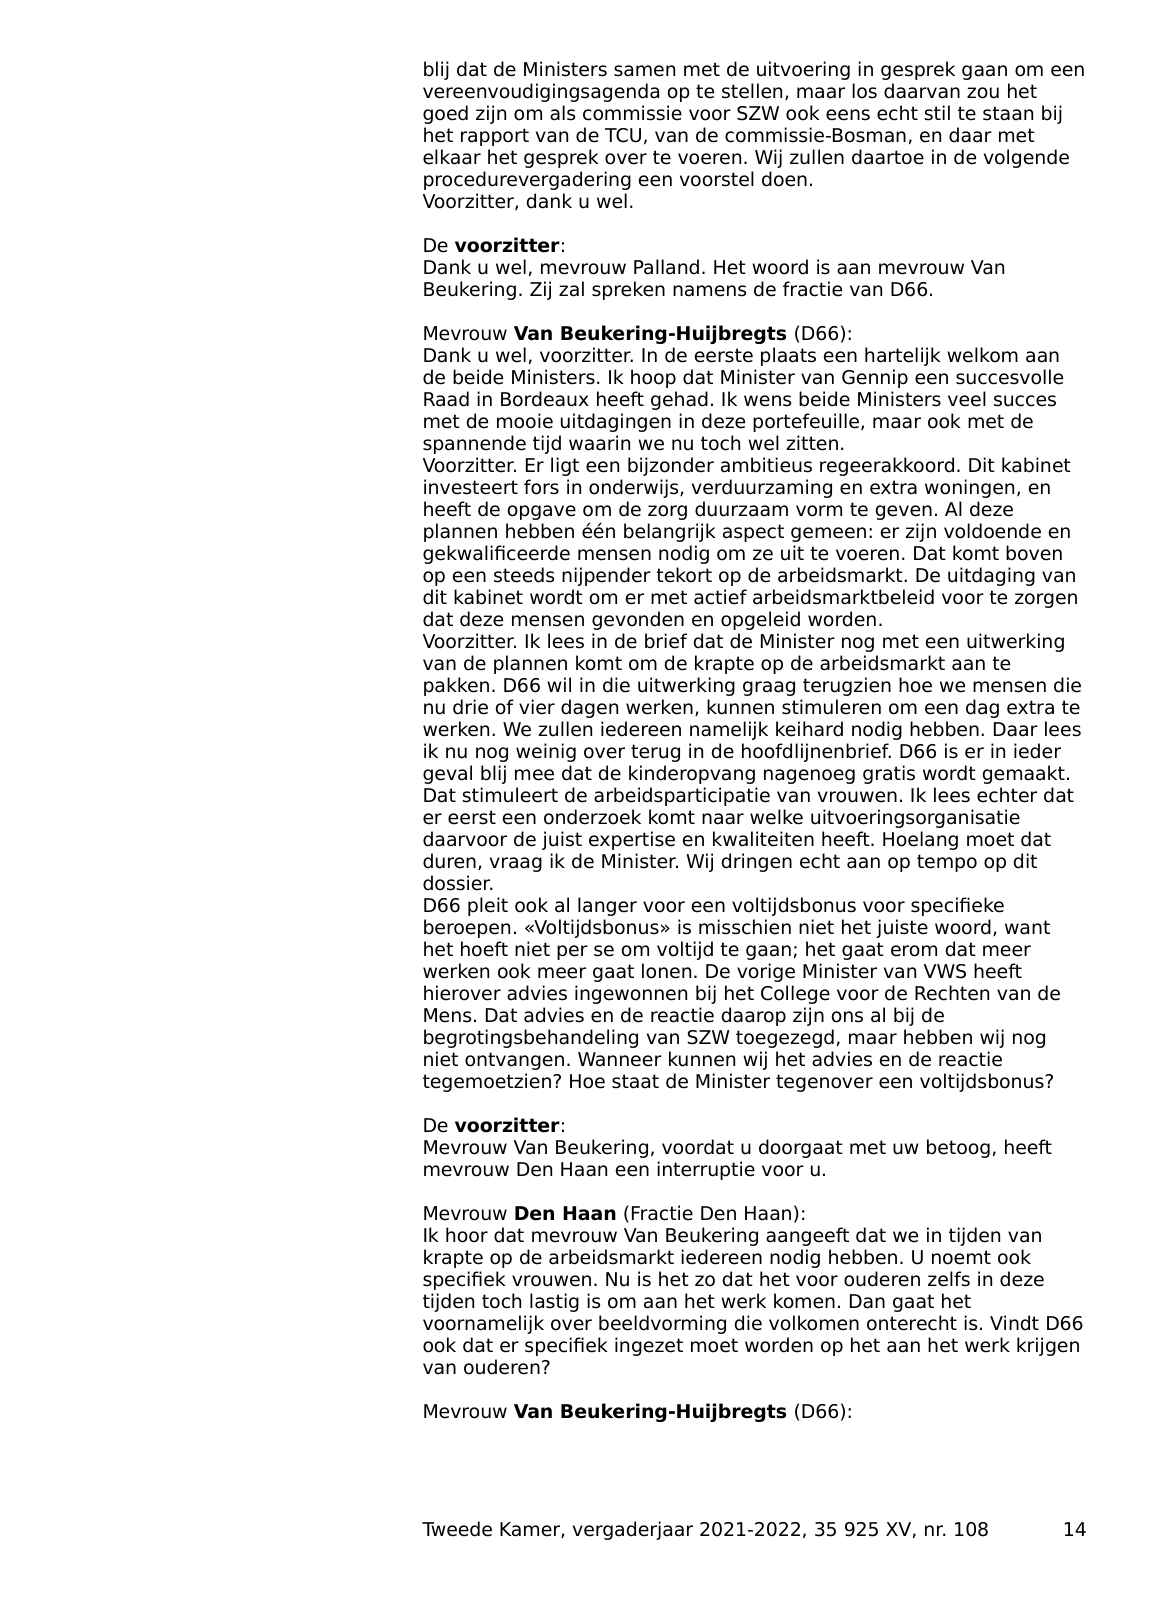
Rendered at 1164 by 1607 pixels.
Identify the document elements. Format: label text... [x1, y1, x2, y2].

text Mevrouw Van Beukering, voordat u doorgaat met uw betoog, heeft mevrouw Den Haan een interruptie voor u. [422, 1137, 1087, 1181]
text blij dat de Ministers samen met de uitvoering in gesprek gaan om een vereenvoudigingsagenda op te stellen, maar los daarvan zou het goed zijn om als commissie voor SZW ook eens echt stil te staan bij het rapport van de TCU, van de commissie-Bosman, en daar met elkaar het gesprek over te voeren. Wij zullen daartoe in de volgende procedurevergadering een voorstel doen. [422, 59, 1087, 191]
text De voorzitter: [422, 1115, 1087, 1137]
text D66 pleit ook al langer voor een voltijdsbonus voor specifieke beroepen. «Voltijdsbonus» is misschien niet het juiste woord, want het hoeft niet per se om voltijd te gaan; het gaat erom dat meer werken ook meer gaat lonen. De vorige Minister van VWS heeft hierover advies ingewonnen bij het College voor de Rechten van de Mens. Dat advies en de reactie daarop zijn ons al bij de begrotingsbehandeling van SZW toegezegd, maar hebben wij nog niet ontvangen. Wanneer kunnen wij het advies en de reactie tegemoetzien? Hoe staat de Minister tegenover een voltijdsbonus? [422, 895, 1087, 1092]
text De voorzitter: [422, 235, 1087, 257]
text Dank u wel, voorzitter. In de eerste plaats een hartelijk welkom aan de beide Ministers. Ik hoop dat Minister van Gennip een succesvolle Raad in Bordeaux heeft gehad. Ik wens beide Ministers veel succes met de mooie uitdagingen in deze portefeuille, maar ook met de spannende tijd waarin we nu toch wel zitten. [422, 345, 1087, 455]
text Voorzitter. Ik lees in de brief dat de Minister nog met een uitwerking van de plannen komt om de krapte op de arbeidsmarkt aan te pakken. D66 wil in die uitwerking graag terugzien hoe we mensen die nu drie of vier dagen werken, kunnen stimuleren om een dag extra te werken. We zullen iedereen namelijk keihard nodig hebben. Daar lees ik nu nog weinig over terug in de hoofdlijnenbrief. D66 is er in ieder geval blij mee dat de kinderopvang nagenoeg gratis wordt gemaakt. Dat stimuleert de arbeidsparticipatie van vrouwen. Ik lees echter dat er eerst een onderzoek komt naar welke uitvoeringsorganisatie daarvoor de juist expertise en kwaliteiten heeft. Hoelang moet dat duren, vraag ik de Minister. Wij dringen echt aan op tempo op dit dossier. [422, 631, 1087, 895]
text Ik hoor dat mevrouw Van Beukering aangeeft dat we in tijden van krapte op de arbeidsmarkt iedereen nodig hebben. U noemt ook specifiek vrouwen. Nu is het zo dat het voor ouderen zelfs in deze tijden toch lastig is om aan het werk komen. Dan gaat het voornamelijk over beeldvorming die volkomen onterecht is. Vindt D66 ook dat er specifiek ingezet moet worden op het aan het werk krijgen van ouderen? [422, 1225, 1087, 1379]
text Dank u wel, mevrouw Palland. Het woord is aan mevrouw Van Beukering. Zij zal spreken namens de fractie van D66. [422, 257, 1087, 301]
text Mevrouw Van Beukering-Huijbregts (D66): [422, 323, 1087, 345]
text Mevrouw Van Beukering-Huijbregts (D66): [422, 1401, 1087, 1423]
text Mevrouw Den Haan (Fractie Den Haan): [422, 1203, 1087, 1225]
text Voorzitter. Er ligt een bijzonder ambitieus regeerakkoord. Dit kabinet investeert fors in onderwijs, verduurzaming en extra woningen, en heeft de opgave om de zorg duurzaam vorm te geven. Al deze plannen hebben één belangrijk aspect gemeen: er zijn voldoende en gekwalificeerde mensen nodig om ze uit te voeren. Dat komt boven op een steeds nijpender tekort op de arbeidsmarkt. De uitdaging van dit kabinet wordt om er met actief arbeidsmarktbeleid voor te zorgen dat deze mensen gevonden en opgeleid worden. [422, 455, 1087, 631]
text Voorzitter, dank u wel. [422, 191, 1087, 213]
